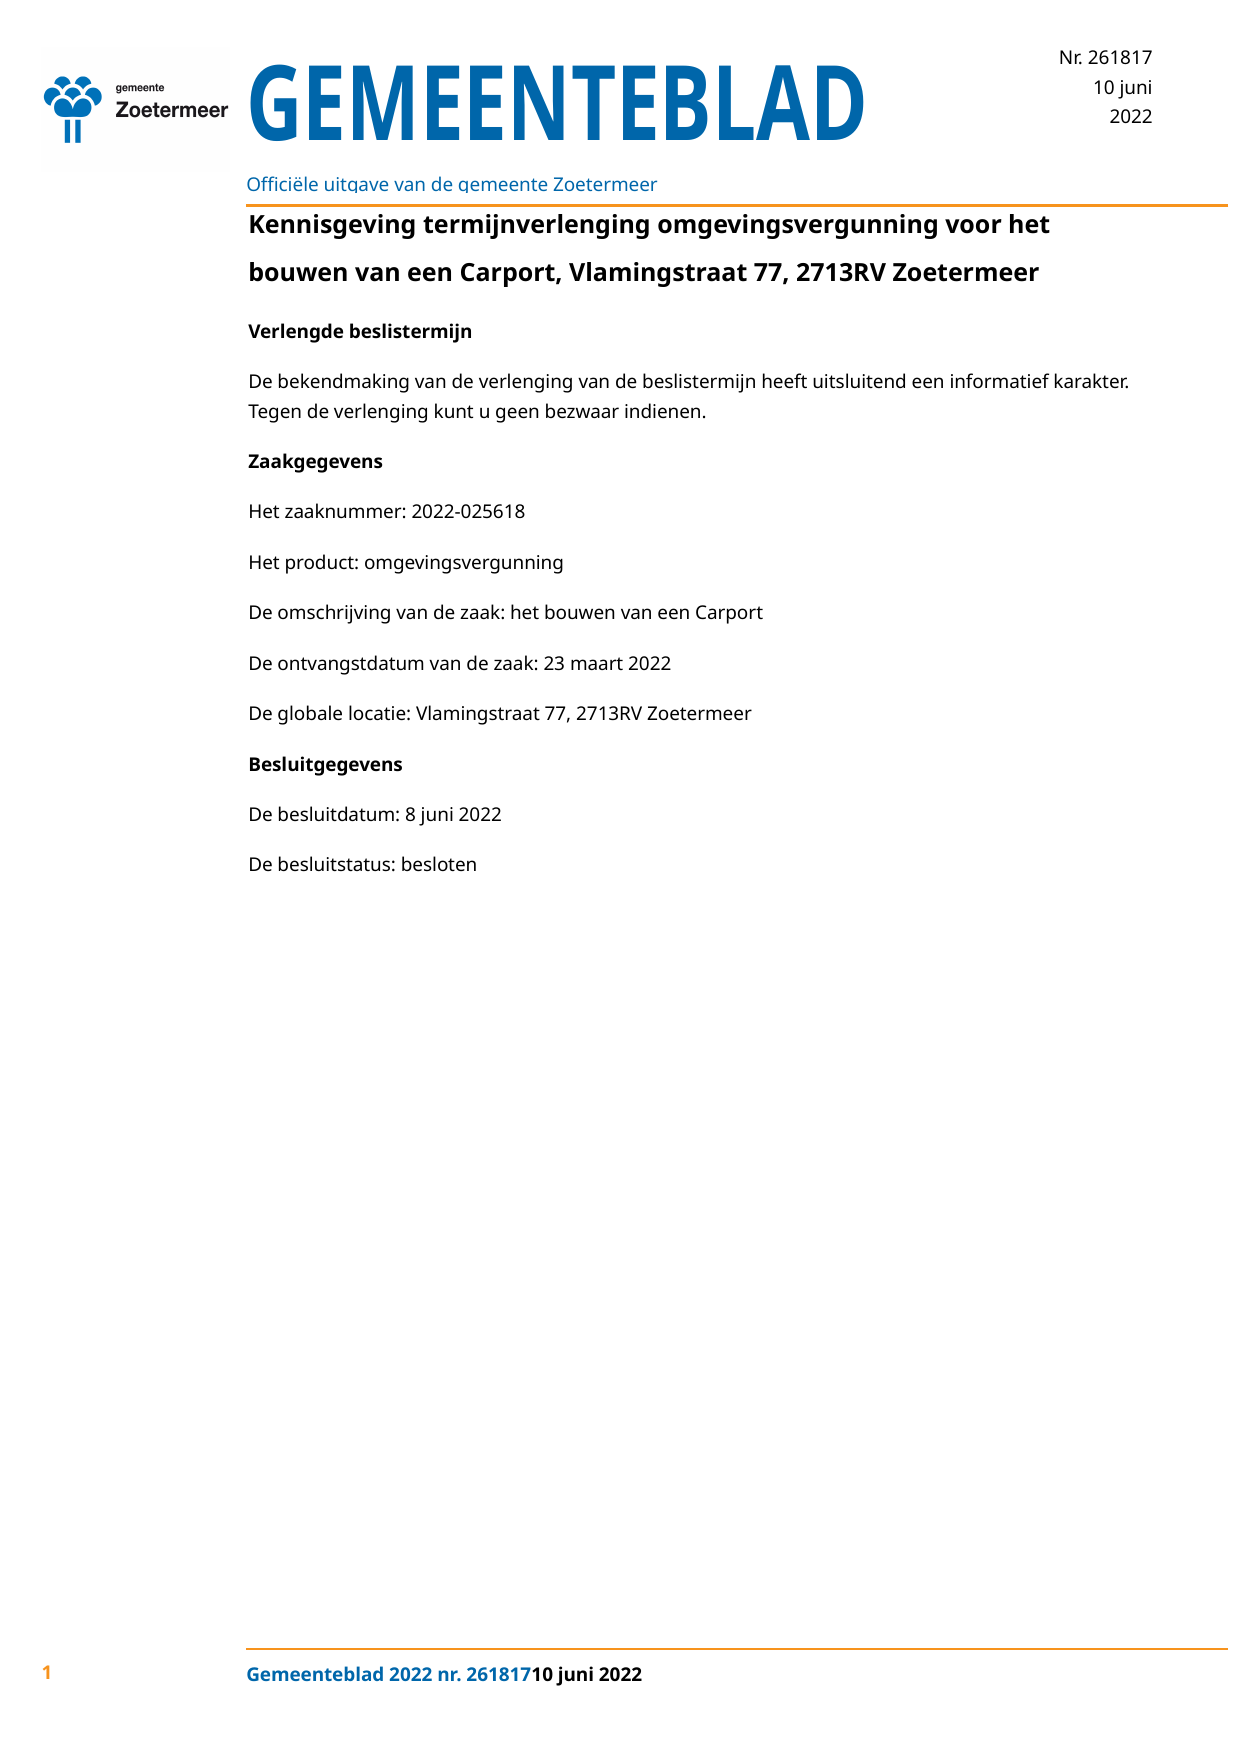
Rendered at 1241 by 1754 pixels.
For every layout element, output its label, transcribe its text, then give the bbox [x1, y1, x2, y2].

text De globale locatie: Vlamingstraat 77, 2713RV Zoetermeer [248, 700, 1152, 726]
text Kennisgeving termijnverlenging omgevingsvergunning voor het bouwen van een Carport, Vlamingstraat 77, 2713RV Zoetermeer [248, 207, 1152, 288]
text De omschrijving van de zaak: het bouwen van een Carport [248, 599, 1152, 625]
text De bekendmaking van de verlenging van de beslistermijn heeft uitsluitend een informatief karakter. Tegen de verlenging kunt u geen bezwaar indienen. [248, 368, 1152, 424]
picture [41, 47, 231, 172]
text De besluitdatum: 8 juni 2022 [248, 801, 1152, 827]
text De ontvangstdatum van de zaak: 23 maart 2022 [248, 650, 1152, 676]
text Het zaaknummer: 2022-025618 [248, 499, 1152, 524]
text Het product: omgevingsvergunning [248, 549, 1152, 575]
text Zaakgegevens [248, 448, 1152, 474]
text De besluitstatus: besloten [248, 852, 1152, 877]
text Verlengde beslistermijn [248, 318, 1152, 344]
text Besluitgegevens [248, 751, 1152, 777]
